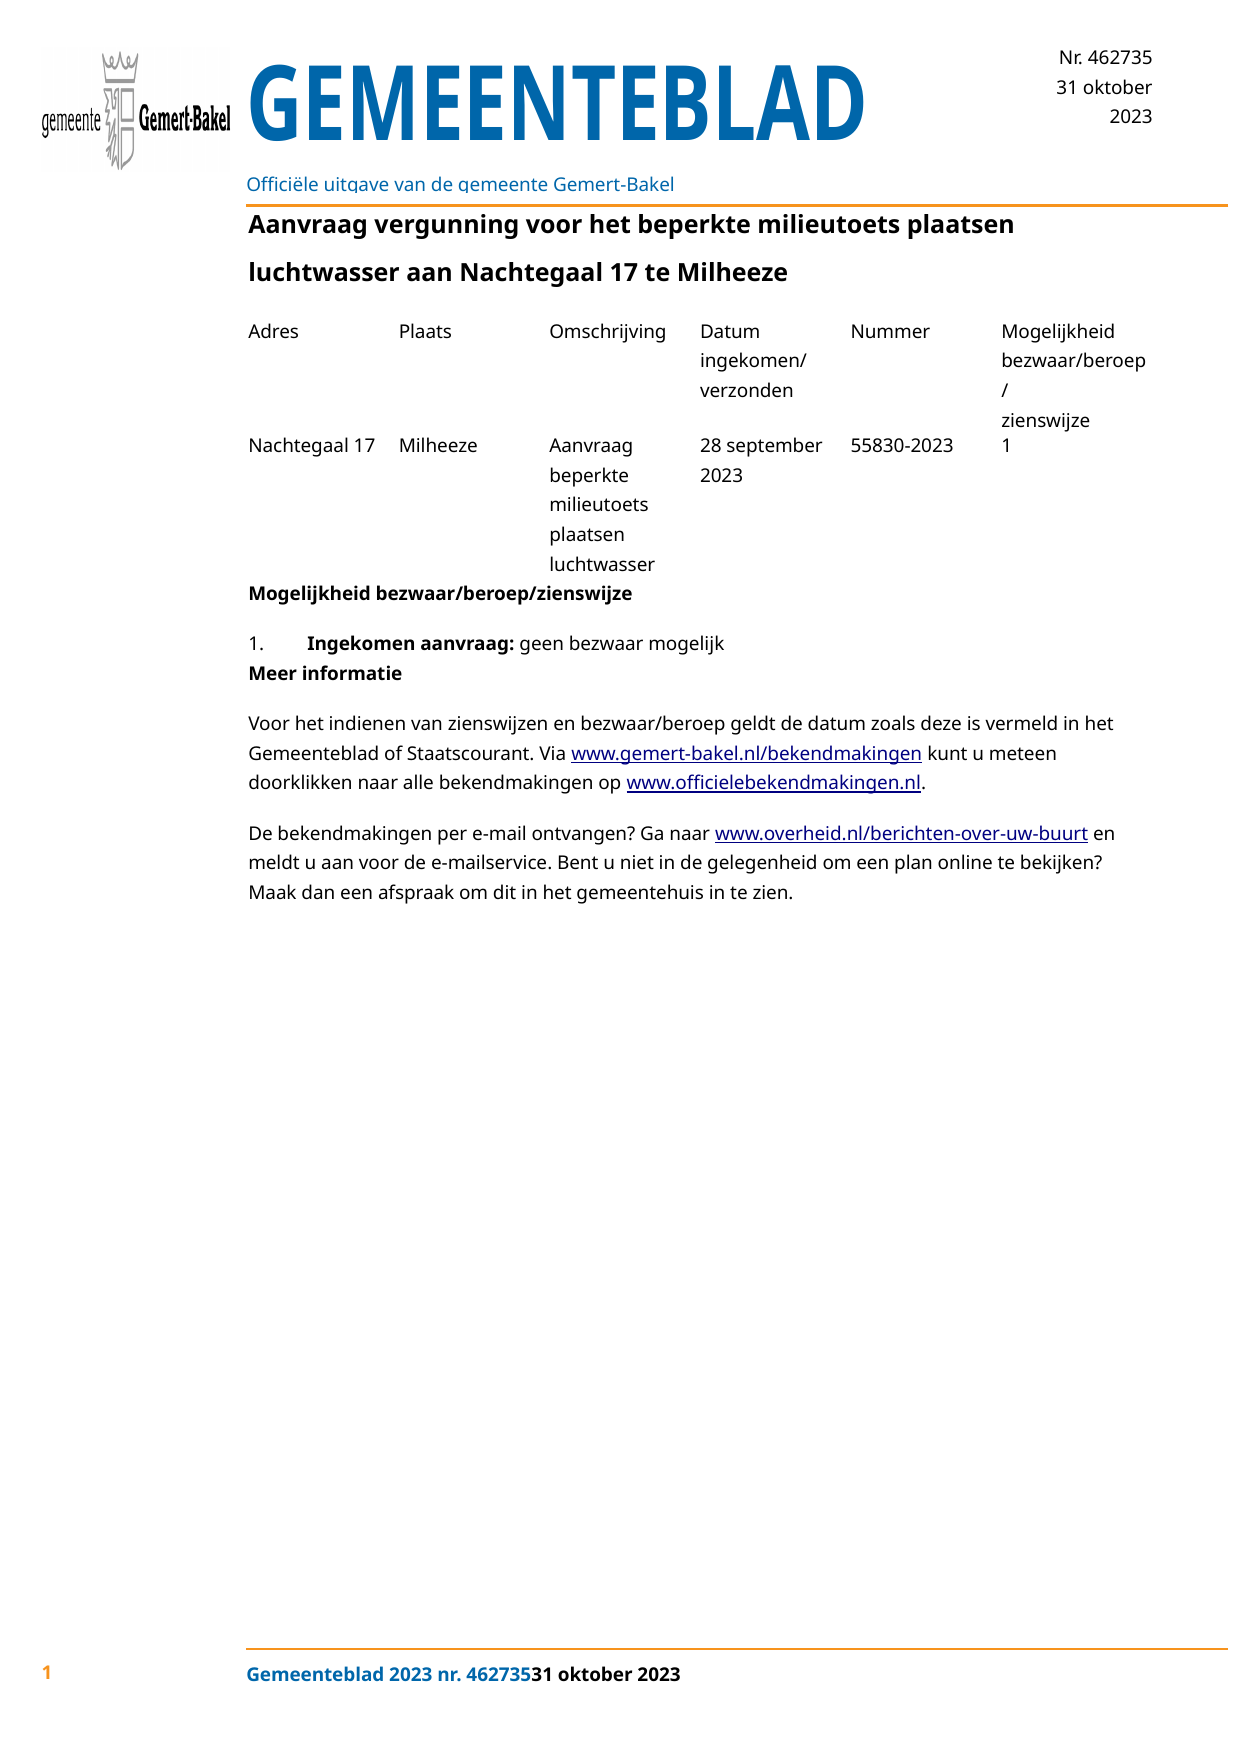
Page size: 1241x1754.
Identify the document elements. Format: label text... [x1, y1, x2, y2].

table_header Omschrijving [549, 318, 700, 432]
table_cell 1 [1001, 433, 1152, 577]
text Mogelijkheid bezwaar/beroep/zienswijze [248, 580, 1152, 606]
table_header Datum ingekomen/ verzonden [700, 318, 850, 432]
text Voor het indienen van zienswijzen en bezwaar/beroep geldt de datum zoals deze is vermeld in het Gemeenteblad of Staatscourant. Via www.gemert-bakel.nl/bekendmakingen kunt u meteen doorklikken naar alle bekendmakingen op www.officielebekendmakingen.nl. [248, 710, 1152, 795]
table_cell 28 september 2023 [700, 433, 850, 577]
list Ingekomen aanvraag: geen bezwaar mogelijk [248, 630, 1152, 656]
table_header Adres [248, 318, 398, 432]
table_header Nummer [850, 318, 1001, 432]
table_header Plaats [399, 318, 549, 432]
table_cell 55830-2023 [850, 433, 1001, 577]
table_cell Milheeze [399, 433, 549, 577]
table_cell Aanvraag beperkte milieutoets plaatsen luchtwasser [549, 433, 700, 577]
text Meer informatie [248, 660, 1152, 686]
text De bekendmakingen per e-mail ontvangen? Ga naar www.overheid.nl/berichten-over-uw-buurt en meldt u aan voor de e-mailservice. Bent u niet in de gelegenheid om een plan online te bekijken? Maak dan een afspraak om dit in het gemeentehuis in te zien. [248, 820, 1152, 905]
table_cell Nachtegaal 17 [248, 433, 398, 577]
picture [41, 47, 231, 172]
text Aanvraag vergunning voor het beperkte milieutoets plaatsen luchtwasser aan Nachtegaal 17 te Milheeze [248, 207, 1152, 288]
table_header Mogelijkheid bezwaar/beroep/ zienswijze [1001, 318, 1152, 432]
